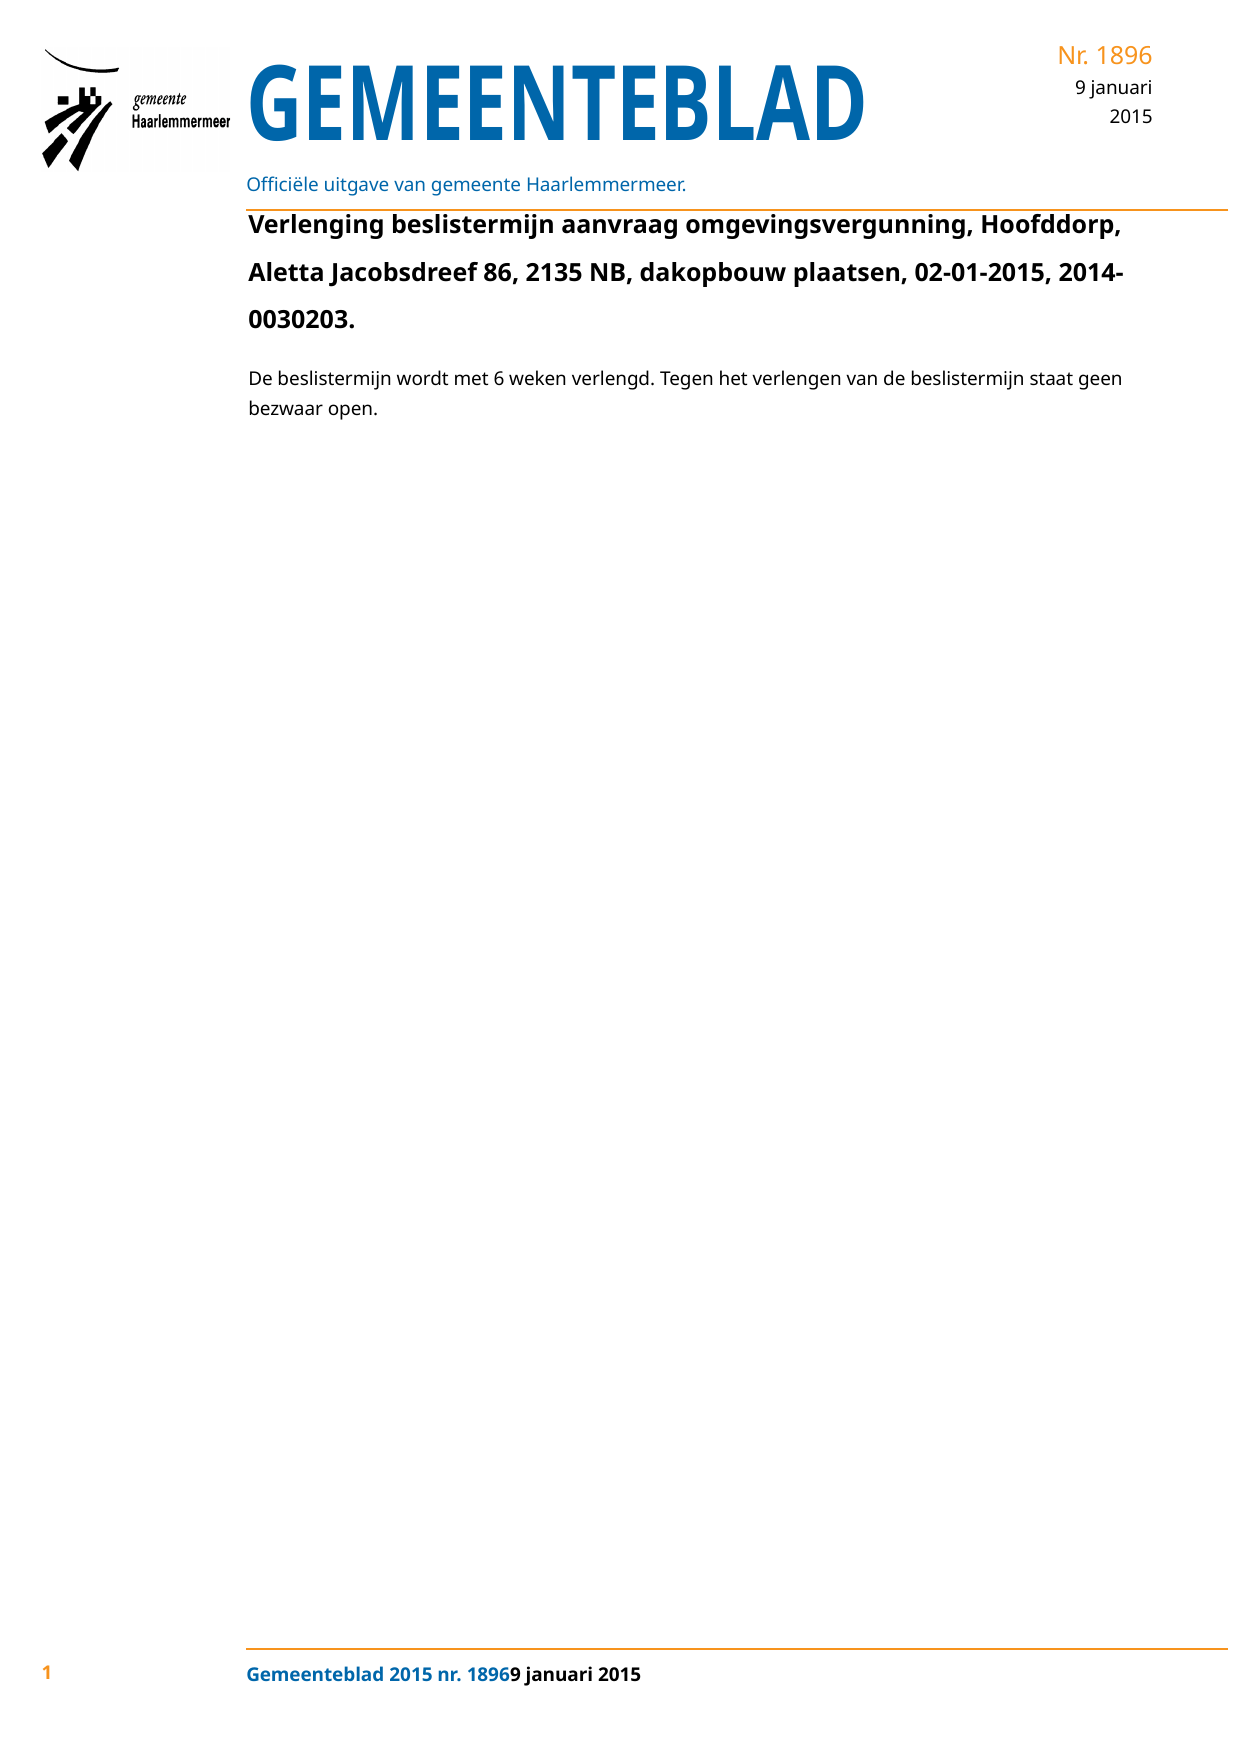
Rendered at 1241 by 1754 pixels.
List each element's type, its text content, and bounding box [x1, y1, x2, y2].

text De beslistermijn wordt met 6 weken verlengd. Tegen het verlengen van de beslistermijn staat geen bezwaar open. [248, 366, 1152, 421]
text Verlenging beslistermijn aanvraag omgevingsvergunning, Hoofddorp, Aletta Jacobsdreef 86, 2135 NB, dakopbouw plaatsen, 02-01-2015, 2014-0030203. [248, 211, 1152, 336]
picture [41, 47, 231, 172]
